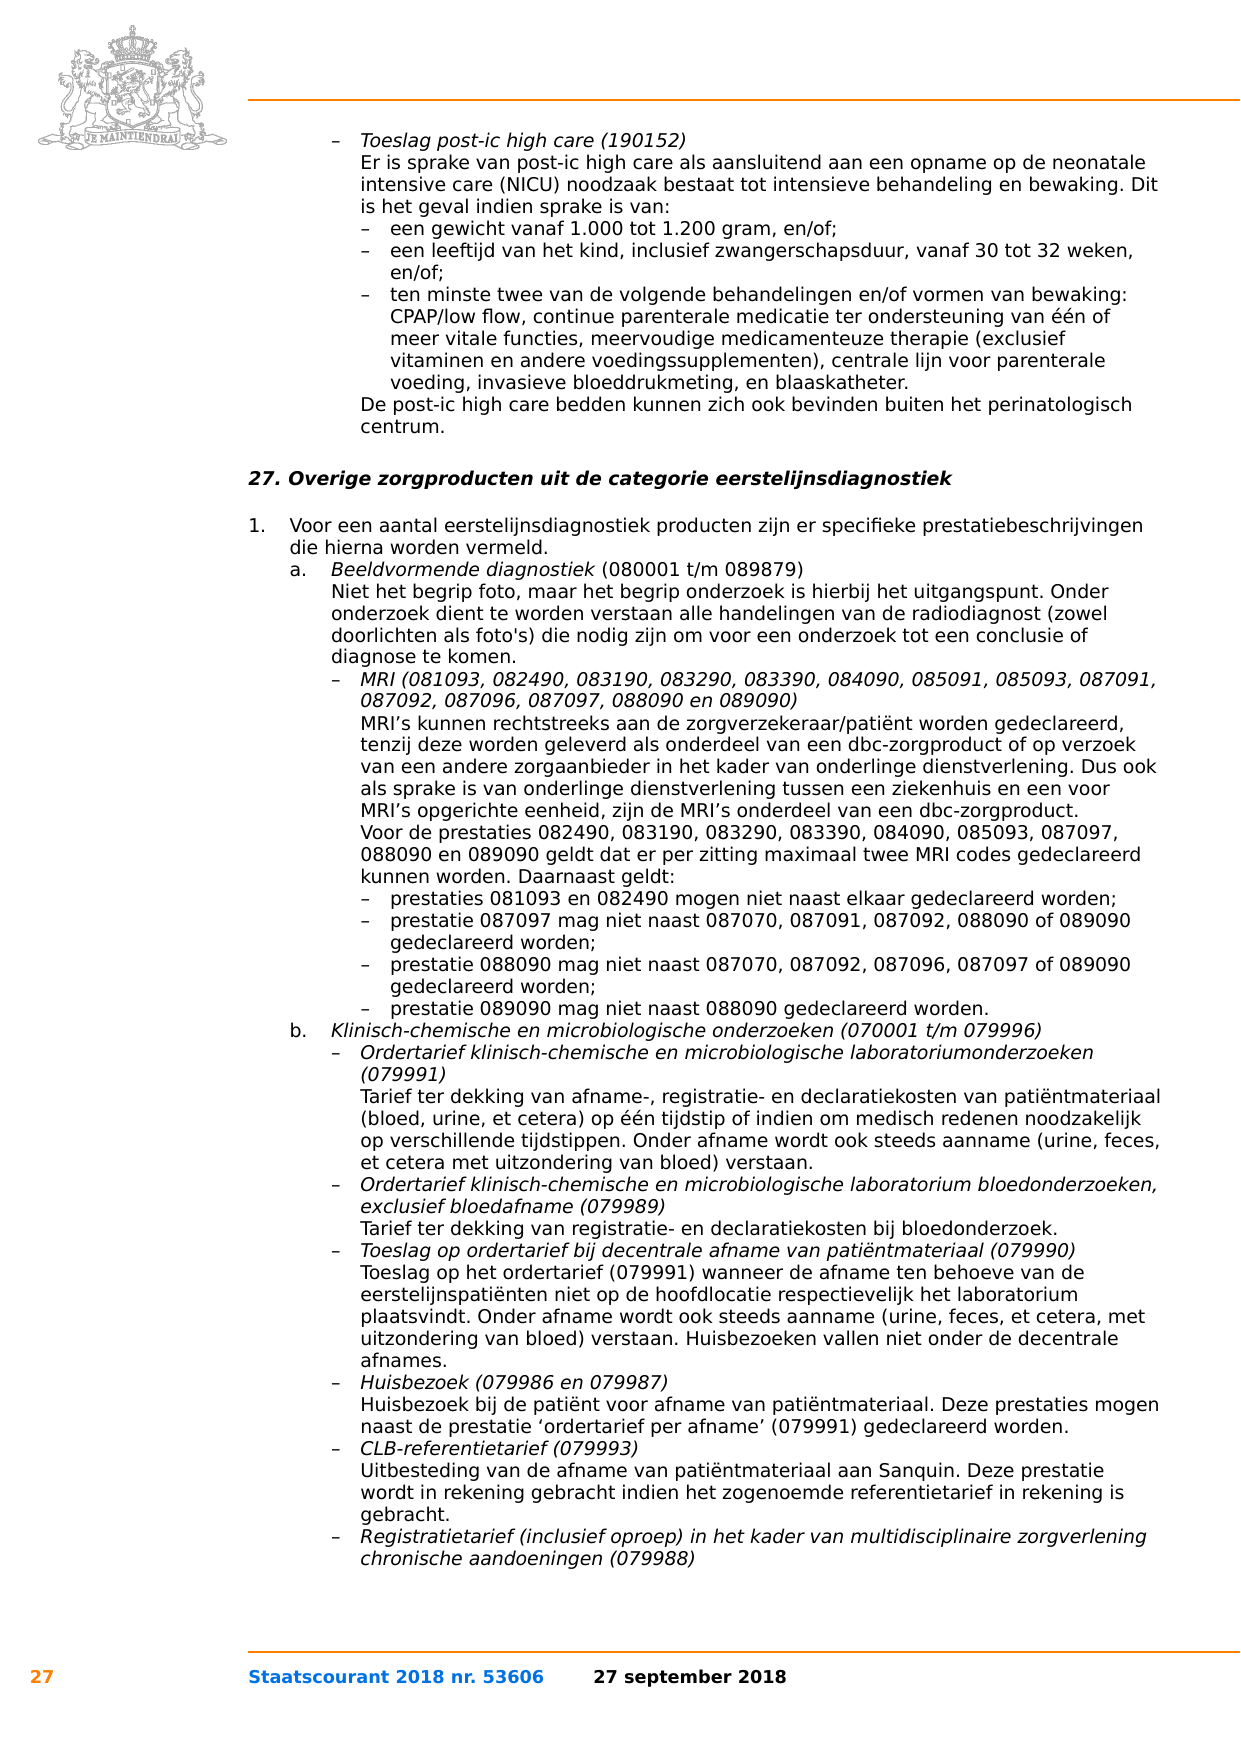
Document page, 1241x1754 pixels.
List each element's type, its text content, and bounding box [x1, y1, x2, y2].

text Toeslag op het ordertarief (079991) wanneer de afname ten behoeve van de eerstelijnspatiënten niet op de hoofdlocatie respectievelijk het laboratorium plaatsvindt. Onder afname wordt ook steeds aanname (urine, feces, et cetera, met uitzondering van bloed) verstaan. Huisbezoeken vallen niet onder de decentrale afnames. [360, 1262, 1163, 1372]
text – Huisbezoek (079986 en 079987) [331, 1372, 1163, 1394]
text 1. Voor een aantal eerstelijnsdiagnostiek producten zijn er specifieke prestatiebeschrijvingen die hierna worden vermeld. [248, 514, 1163, 558]
text b. Klinisch-chemische en microbiologische onderzoeken (070001 t/m 079996) [289, 1020, 1163, 1042]
text Voor de prestaties 082490, 083190, 083290, 083390, 084090, 085093, 087097, 088090 en 089090 geldt dat er per zitting maximaal twee MRI codes gedeclareerd kunnen worden. Daarnaast geldt: [360, 822, 1163, 888]
text Tarief ter dekking van registratie- en declaratiekosten bij bloedonderzoek. [360, 1218, 1163, 1240]
text – prestatie 088090 mag niet naast 087070, 087092, 087096, 087097 of 089090 gedeclareerd worden; [360, 954, 1163, 998]
text – prestatie 087097 mag niet naast 087070, 087091, 087092, 088090 of 089090 gedeclareerd worden; [360, 910, 1163, 954]
text – een gewicht vanaf 1.000 tot 1.200 gram, en/of; [360, 218, 1163, 240]
subtitle 27. Overige zorgproducten uit de categorie eerstelijnsdiagnostiek [248, 468, 1163, 489]
text a. Beeldvormende diagnostiek (080001 t/m 089879) [289, 558, 1163, 581]
text – Toeslag post-ic high care (190152) [331, 130, 1163, 152]
text Niet het begrip foto, maar het begrip onderzoek is hierbij het uitgangspunt. Onder onderzoek dient te worden verstaan alle handelingen van de radiodiagnost (zowel doorlichten als foto's) die nodig zijn om voor een onderzoek tot een conclusie of diagnose te komen. [331, 581, 1163, 668]
text – ten minste twee van de volgende behandelingen en/of vormen van bewaking: CPAP/low flow, continue parenterale medicatie ter ondersteuning van één of meer vitale functies, meervoudige medicamenteuze therapie (exclusief vitaminen en andere voedingssupplementen), centrale lijn voor parenterale voeding, invasieve bloeddrukmeting, en blaaskatheter. [360, 284, 1163, 394]
text – prestatie 089090 mag niet naast 088090 gedeclareerd worden. [360, 998, 1163, 1020]
text MRI’s kunnen rechtstreeks aan de zorgverzekeraar/patiënt worden gedeclareerd, tenzij deze worden geleverd als onderdeel van een dbc-zorgproduct of op verzoek van een andere zorgaanbieder in het kader van onderlinge dienstverlening. Dus ook als sprake is van onderlinge dienstverlening tussen een ziekenhuis en een voor MRI’s opgerichte eenheid, zijn de MRI’s onderdeel van een dbc-zorgproduct. [360, 712, 1163, 822]
text Uitbesteding van de afname van patiëntmateriaal aan Sanquin. Deze prestatie wordt in rekening gebracht indien het zogenoemde referentietarief in rekening is gebracht. [360, 1460, 1163, 1526]
text – een leeftijd van het kind, inclusief zwangerschapsduur, vanaf 30 tot 32 weken, en/of; [360, 240, 1163, 284]
text Huisbezoek bij de patiënt voor afname van patiëntmateriaal. Deze prestaties mogen naast de prestatie ‘ordertarief per afname’ (079991) gedeclareerd worden. [360, 1394, 1163, 1438]
text – prestaties 081093 en 082490 mogen niet naast elkaar gedeclareerd worden; [360, 888, 1163, 910]
text – MRI (081093, 082490, 083190, 083290, 083390, 084090, 085091, 085093, 087091, 087092, 087096, 087097, 088090 en 089090) [331, 668, 1163, 712]
text – Ordertarief klinisch-chemische en microbiologische laboratorium bloedonderzoeken, exclusief bloedafname (079989) [331, 1174, 1163, 1218]
text De post-ic high care bedden kunnen zich ook bevinden buiten het perinatologisch centrum. [360, 394, 1163, 438]
text – Registratietarief (inclusief oproep) in het kader van multidisciplinaire zorgverlening chronische aandoeningen (079988) [331, 1526, 1163, 1569]
text – Toeslag op ordertarief bij decentrale afname van patiëntmateriaal (079990) [331, 1240, 1163, 1262]
text Er is sprake van post-ic high care als aansluitend aan een opname op de neonatale intensive care (NICU) noodzaak bestaat tot intensieve behandeling en bewaking. Dit is het geval indien sprake is van: [360, 152, 1163, 218]
text – CLB-referentietarief (079993) [331, 1438, 1163, 1460]
text Tarief ter dekking van afname-, registratie- en declaratiekosten van patiëntmateriaal (bloed, urine, et cetera) op één tijdstip of indien om medisch redenen noodzakelijk op verschillende tijdstippen. Onder afname wordt ook steeds aanname (urine, feces, et cetera met uitzondering van bloed) verstaan. [360, 1086, 1163, 1174]
text – Ordertarief klinisch-chemische en microbiologische laboratoriumonderzoeken (079991) [331, 1042, 1163, 1086]
picture [38, 25, 227, 150]
